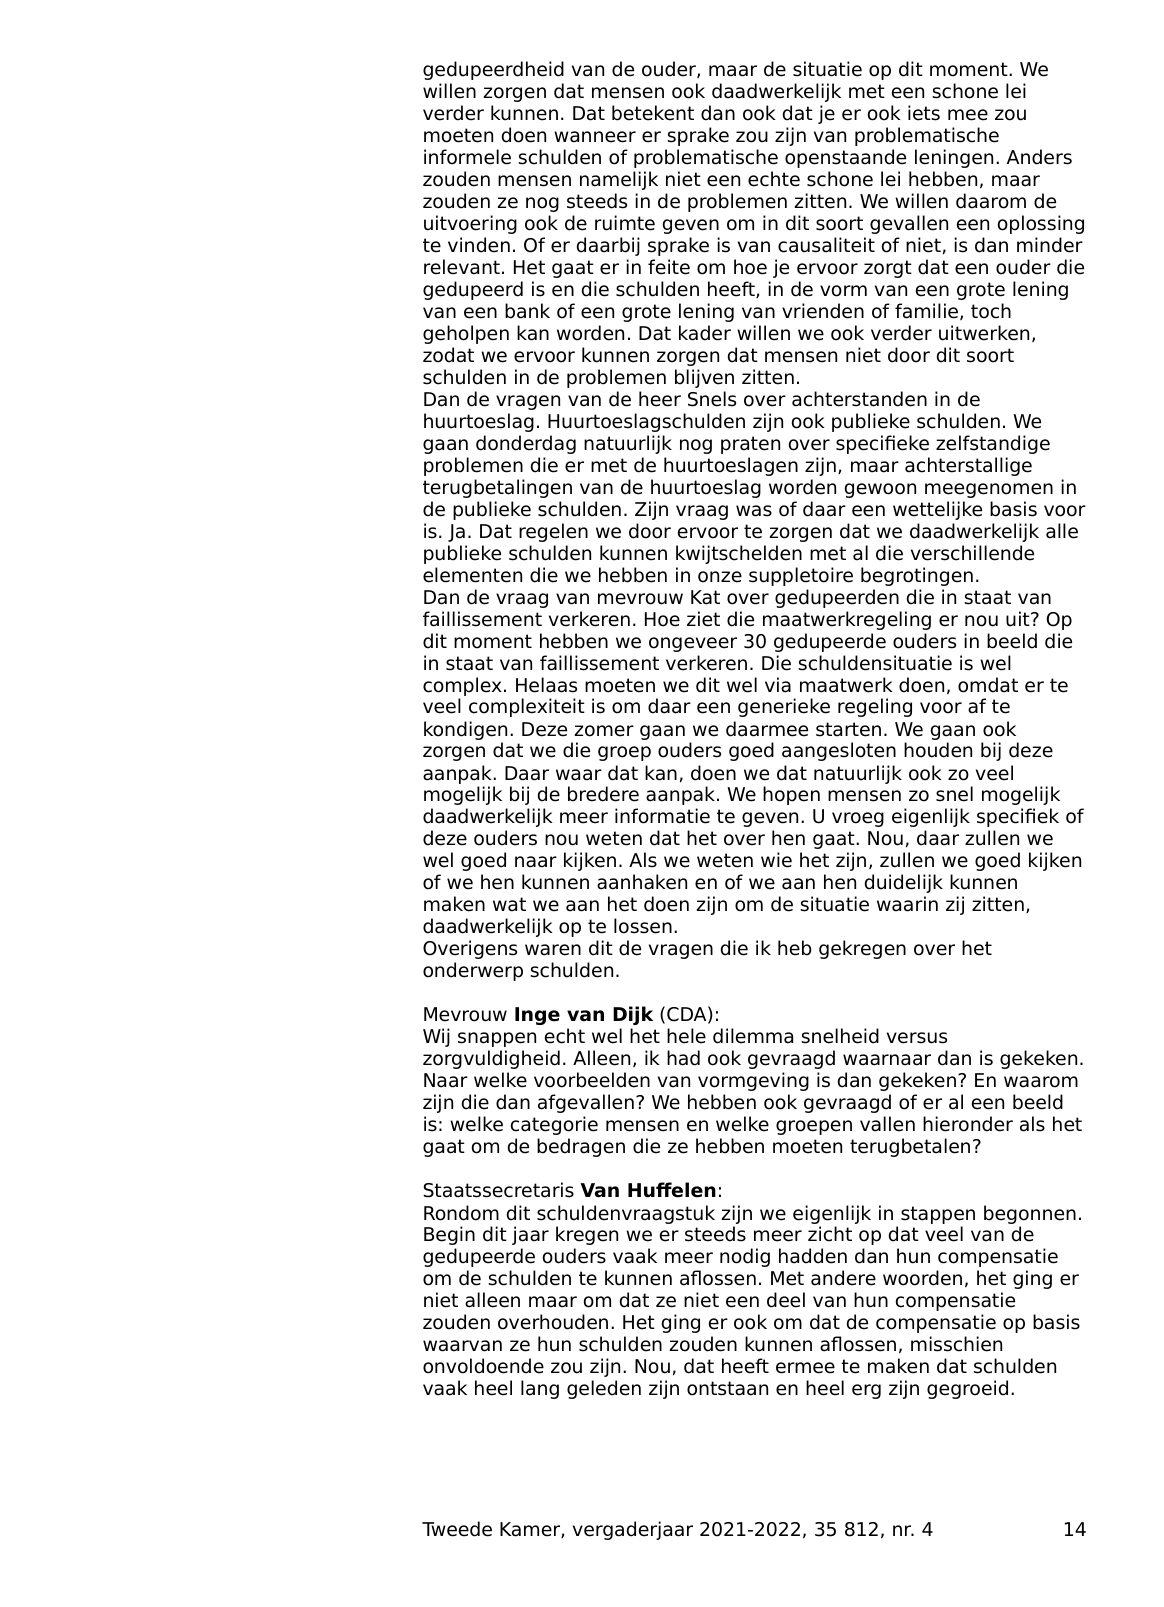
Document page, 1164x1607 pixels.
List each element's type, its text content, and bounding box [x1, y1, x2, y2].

text Staatssecretaris Van Huffelen: [422, 1180, 1087, 1202]
text gedupeerdheid van de ouder, maar de situatie op dit moment. We willen zorgen dat mensen ook daadwerkelijk met een schone lei verder kunnen. Dat betekent dan ook dat je er ook iets mee zou moeten doen wanneer er sprake zou zijn van problematische informele schulden of problematische openstaande leningen. Anders zouden mensen namelijk niet een echte schone lei hebben, maar zouden ze nog steeds in de problemen zitten. We willen daarom de uitvoering ook de ruimte geven om in dit soort gevallen een oplossing te vinden. Of er daarbij sprake is van causaliteit of niet, is dan minder relevant. Het gaat er in feite om hoe je ervoor zorgt dat een ouder die gedupeerd is en die schulden heeft, in de vorm van een grote lening van een bank of een grote lening van vrienden of familie, toch geholpen kan worden. Dat kader willen we ook verder uitwerken, zodat we ervoor kunnen zorgen dat mensen niet door dit soort schulden in de problemen blijven zitten. [422, 59, 1087, 389]
text Dan de vraag van mevrouw Kat over gedupeerden die in staat van faillissement verkeren. Hoe ziet die maatwerkregeling er nou uit? Op dit moment hebben we ongeveer 30 gedupeerde ouders in beeld die in staat van faillissement verkeren. Die schuldensituatie is wel complex. Helaas moeten we dit wel via maatwerk doen, omdat er te veel complexiteit is om daar een generieke regeling voor af te kondigen. Deze zomer gaan we daarmee starten. We gaan ook zorgen dat we die groep ouders goed aangesloten houden bij deze aanpak. Daar waar dat kan, doen we dat natuurlijk ook zo veel mogelijk bij de bredere aanpak. We hopen mensen zo snel mogelijk daadwerkelijk meer informatie te geven. U vroeg eigenlijk specifiek of deze ouders nou weten dat het over hen gaat. Nou, daar zullen we wel goed naar kijken. Als we weten wie het zijn, zullen we goed kijken of we hen kunnen aanhaken en of we aan hen duidelijk kunnen maken wat we aan het doen zijn om de situatie waarin zij zitten, daadwerkelijk op te lossen. [422, 587, 1087, 938]
text Dan de vragen van de heer Snels over achterstanden in de huurtoeslag. Huurtoeslagschulden zijn ook publieke schulden. We gaan donderdag natuurlijk nog praten over specifieke zelfstandige problemen die er met de huurtoeslagen zijn, maar achterstallige terugbetalingen van de huurtoeslag worden gewoon meegenomen in de publieke schulden. Zijn vraag was of daar een wettelijke basis voor is. Ja. Dat regelen we door ervoor te zorgen dat we daadwerkelijk alle publieke schulden kunnen kwijtschelden met al die verschillende elementen die we hebben in onze suppletoire begrotingen. [422, 389, 1087, 587]
text Overigens waren dit de vragen die ik heb gekregen over het onderwerp schulden. [422, 938, 1087, 982]
text Rondom dit schuldenvraagstuk zijn we eigenlijk in stappen begonnen. Begin dit jaar kregen we er steeds meer zicht op dat veel van de gedupeerde ouders vaak meer nodig hadden dan hun compensatie om de schulden te kunnen aflossen. Met andere woorden, het ging er niet alleen maar om dat ze niet een deel van hun compensatie zouden overhouden. Het ging er ook om dat de compensatie op basis waarvan ze hun schulden zouden kunnen aflossen, misschien onvoldoende zou zijn. Nou, dat heeft ermee te maken dat schulden vaak heel lang geleden zijn ontstaan en heel erg zijn gegroeid. [422, 1202, 1087, 1400]
text Wij snappen echt wel het hele dilemma snelheid versus zorgvuldigheid. Alleen, ik had ook gevraagd waarnaar dan is gekeken. Naar welke voorbeelden van vormgeving is dan gekeken? En waarom zijn die dan afgevallen? We hebben ook gevraagd of er al een beeld is: welke categorie mensen en welke groepen vallen hieronder als het gaat om de bedragen die ze hebben moeten terugbetalen? [422, 1026, 1087, 1158]
text Mevrouw Inge van Dijk (CDA): [422, 1004, 1087, 1026]
